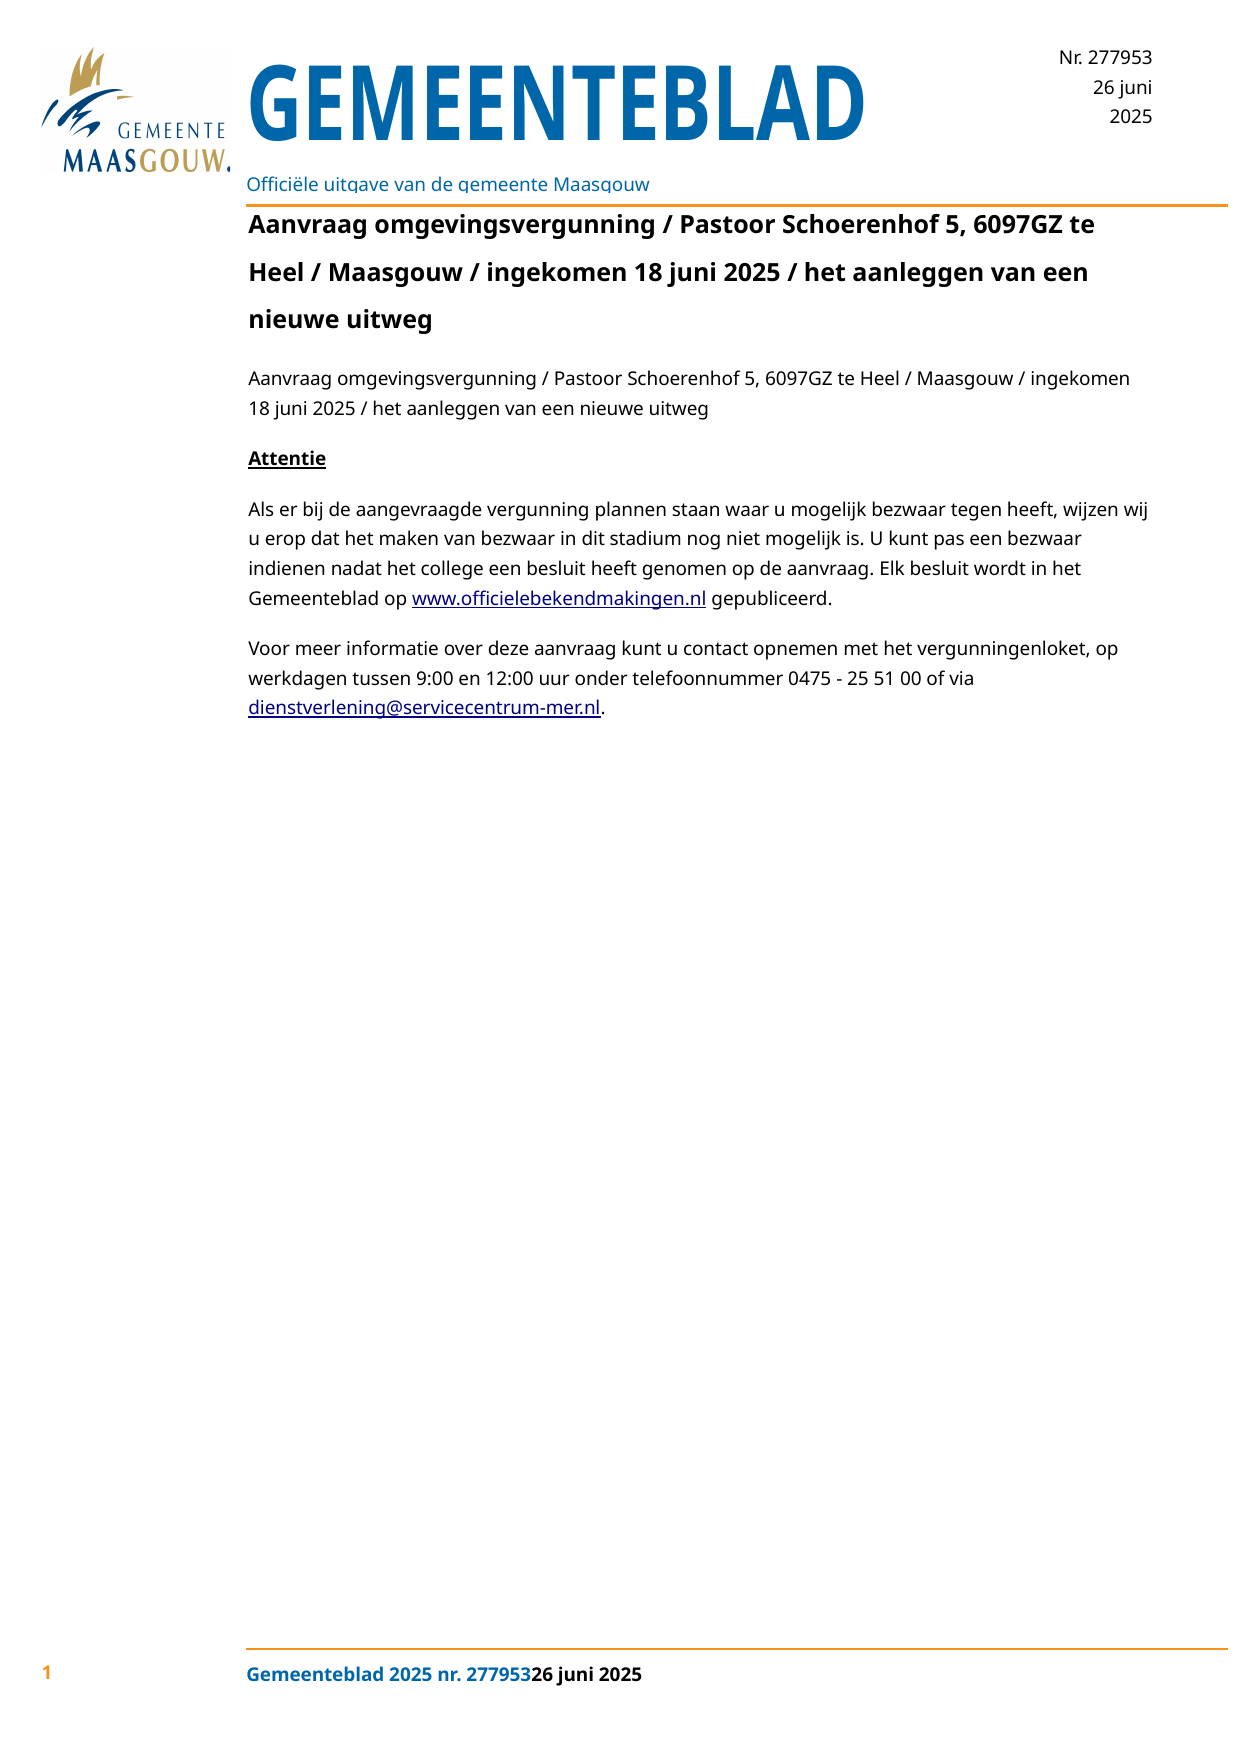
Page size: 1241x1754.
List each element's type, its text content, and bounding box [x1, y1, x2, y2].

text Aanvraag omgevingsvergunning / Pastoor Schoerenhof 5, 6097GZ te Heel / Maasgouw / ingekomen 18 juni 2025 / het aanleggen van een nieuwe uitweg [248, 366, 1152, 421]
text Als er bij de aangevraagde vergunning plannen staan waar u mogelijk bezwaar tegen heeft, wijzen wij u erop dat het maken van bezwaar in dit stadium nog niet mogelijk is. U kunt pas een bezwaar indienen nadat het college een besluit heeft genomen op de aanvraag. Elk besluit wordt in het Gemeenteblad op www.officielebekendmakingen.nl gepubliceerd. [248, 496, 1152, 610]
text Aanvraag omgevingsvergunning / Pastoor Schoerenhof 5, 6097GZ te Heel / Maasgouw / ingekomen 18 juni 2025 / het aanleggen van een nieuwe uitweg [248, 207, 1152, 336]
text Attentie [248, 446, 1152, 471]
picture [41, 47, 231, 172]
text Voor meer informatie over deze aanvraag kunt u contact opnemen met het vergunningenloket, op werkdagen tussen 9:00 en 12:00 uur onder telefoonnummer 0475 - 25 51 00 of via dienstverlening@servicecentrum-mer.nl. [248, 635, 1152, 720]
